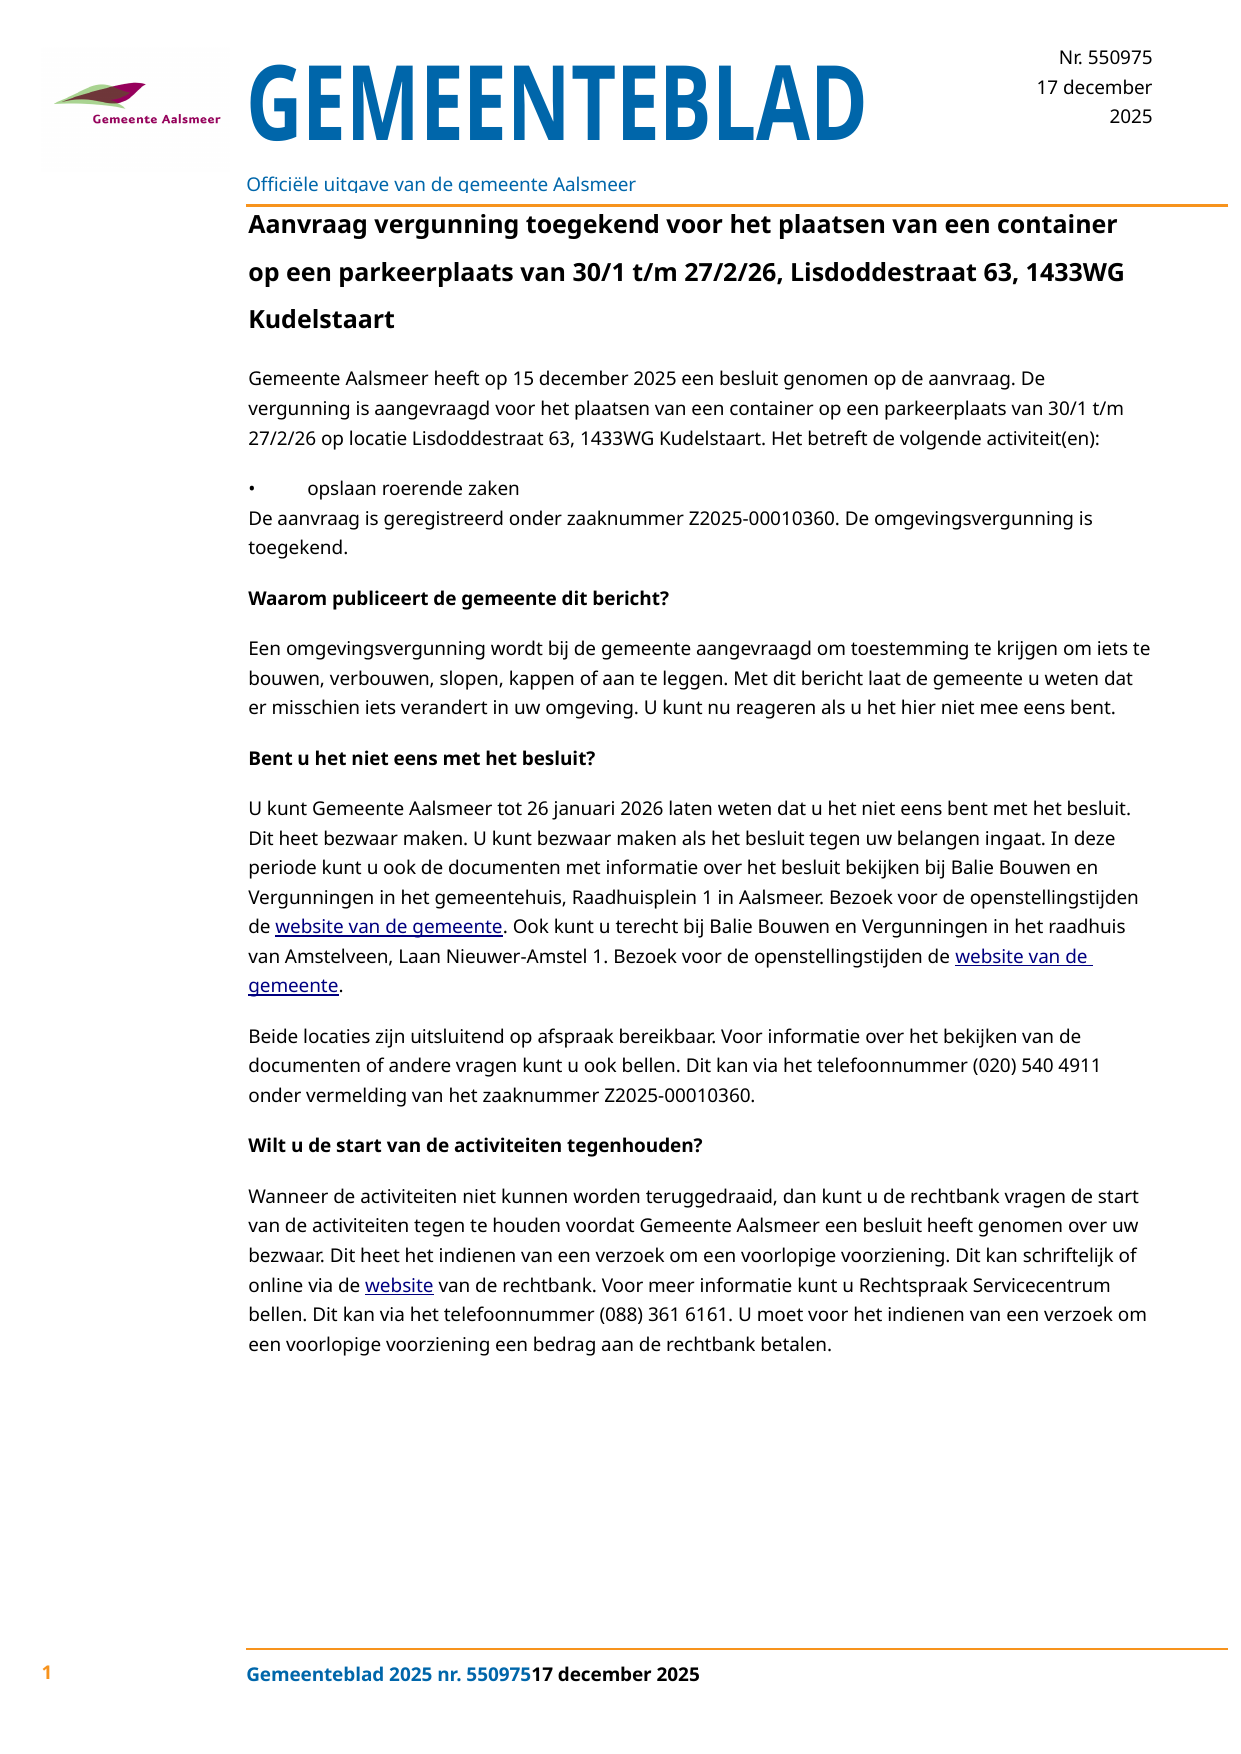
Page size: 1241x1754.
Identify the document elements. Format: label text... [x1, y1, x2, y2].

text U kunt Gemeente Aalsmeer tot 26 januari 2026 laten weten dat u het niet eens bent met het besluit. Dit heet bezwaar maken. U kunt bezwaar maken als het besluit tegen uw belangen ingaat. In deze periode kunt u ook de documenten met informatie over het besluit bekijken bij Balie Bouwen en Vergunningen in het gemeentehuis, Raadhuisplein 1 in Aalsmeer. Bezoek voor de openstellingstijden de website van de gemeente. Ook kunt u terecht bij Balie Bouwen en Vergunningen in het raadhuis van Amstelveen, Laan Nieuwer-Amstel 1. Bezoek voor de openstellingstijden de website van de gemeente. [248, 795, 1152, 998]
text Waarom publiceert de gemeente dit bericht? [248, 585, 1152, 610]
text Wanneer de activiteiten niet kunnen worden teruggedraaid, dan kunt u de rechtbank vragen de start van de activiteiten tegen te houden voordat Gemeente Aalsmeer een besluit heeft genomen over uw bezwaar. Dit heet het indienen van een verzoek om een voorlopige voorziening. Dit kan schriftelijk of online via de website van de rechtbank. Voor meer informatie kunt u Rechtspraak Servicecentrum bellen. Dit kan via het telefoonnummer (088) 361 6161. U moet voor het indienen van een verzoek om een voorlopige voorziening een bedrag aan de rechtbank betalen. [248, 1183, 1152, 1357]
text Beide locaties zijn uitsluitend op afspraak bereikbaar. Voor informatie over het bekijken van de documenten of andere vragen kunt u ook bellen. Dit kan via het telefoonnummer (020) 540 4911 onder vermelding van het zaaknummer Z2025-00010360. [248, 1023, 1152, 1108]
text Wilt u de start van de activiteiten tegenhouden? [248, 1133, 1152, 1158]
text Bent u het niet eens met het besluit? [248, 745, 1152, 770]
text Een omgevingsvergunning wordt bij de gemeente aangevraagd om toestemming te krijgen om iets te bouwen, verbouwen, slopen, kappen of aan te leggen. Met dit bericht laat de gemeente u weten dat er misschien iets verandert in uw omgeving. U kunt nu reageren als u het hier niet mee eens bent. [248, 635, 1152, 720]
list opslaan roerende zaken [248, 475, 1152, 501]
picture [41, 47, 231, 172]
text De aanvraag is geregistreerd onder zaaknummer Z2025-00010360. De omgevingsvergunning is toegekend. [248, 505, 1152, 560]
text Aanvraag vergunning toegekend voor het plaatsen van een container op een parkeerplaats van 30/1 t/m 27/2/26, Lisdoddestraat 63, 1433WG Kudelstaart [248, 207, 1152, 336]
text Gemeente Aalsmeer heeft op 15 december 2025 een besluit genomen op de aanvraag. De vergunning is aangevraagd voor het plaatsen van een container op een parkeerplaats van 30/1 t/m 27/2/26 op locatie Lisdoddestraat 63, 1433WG Kudelstaart. Het betreft de volgende activiteit(en): [248, 366, 1152, 450]
